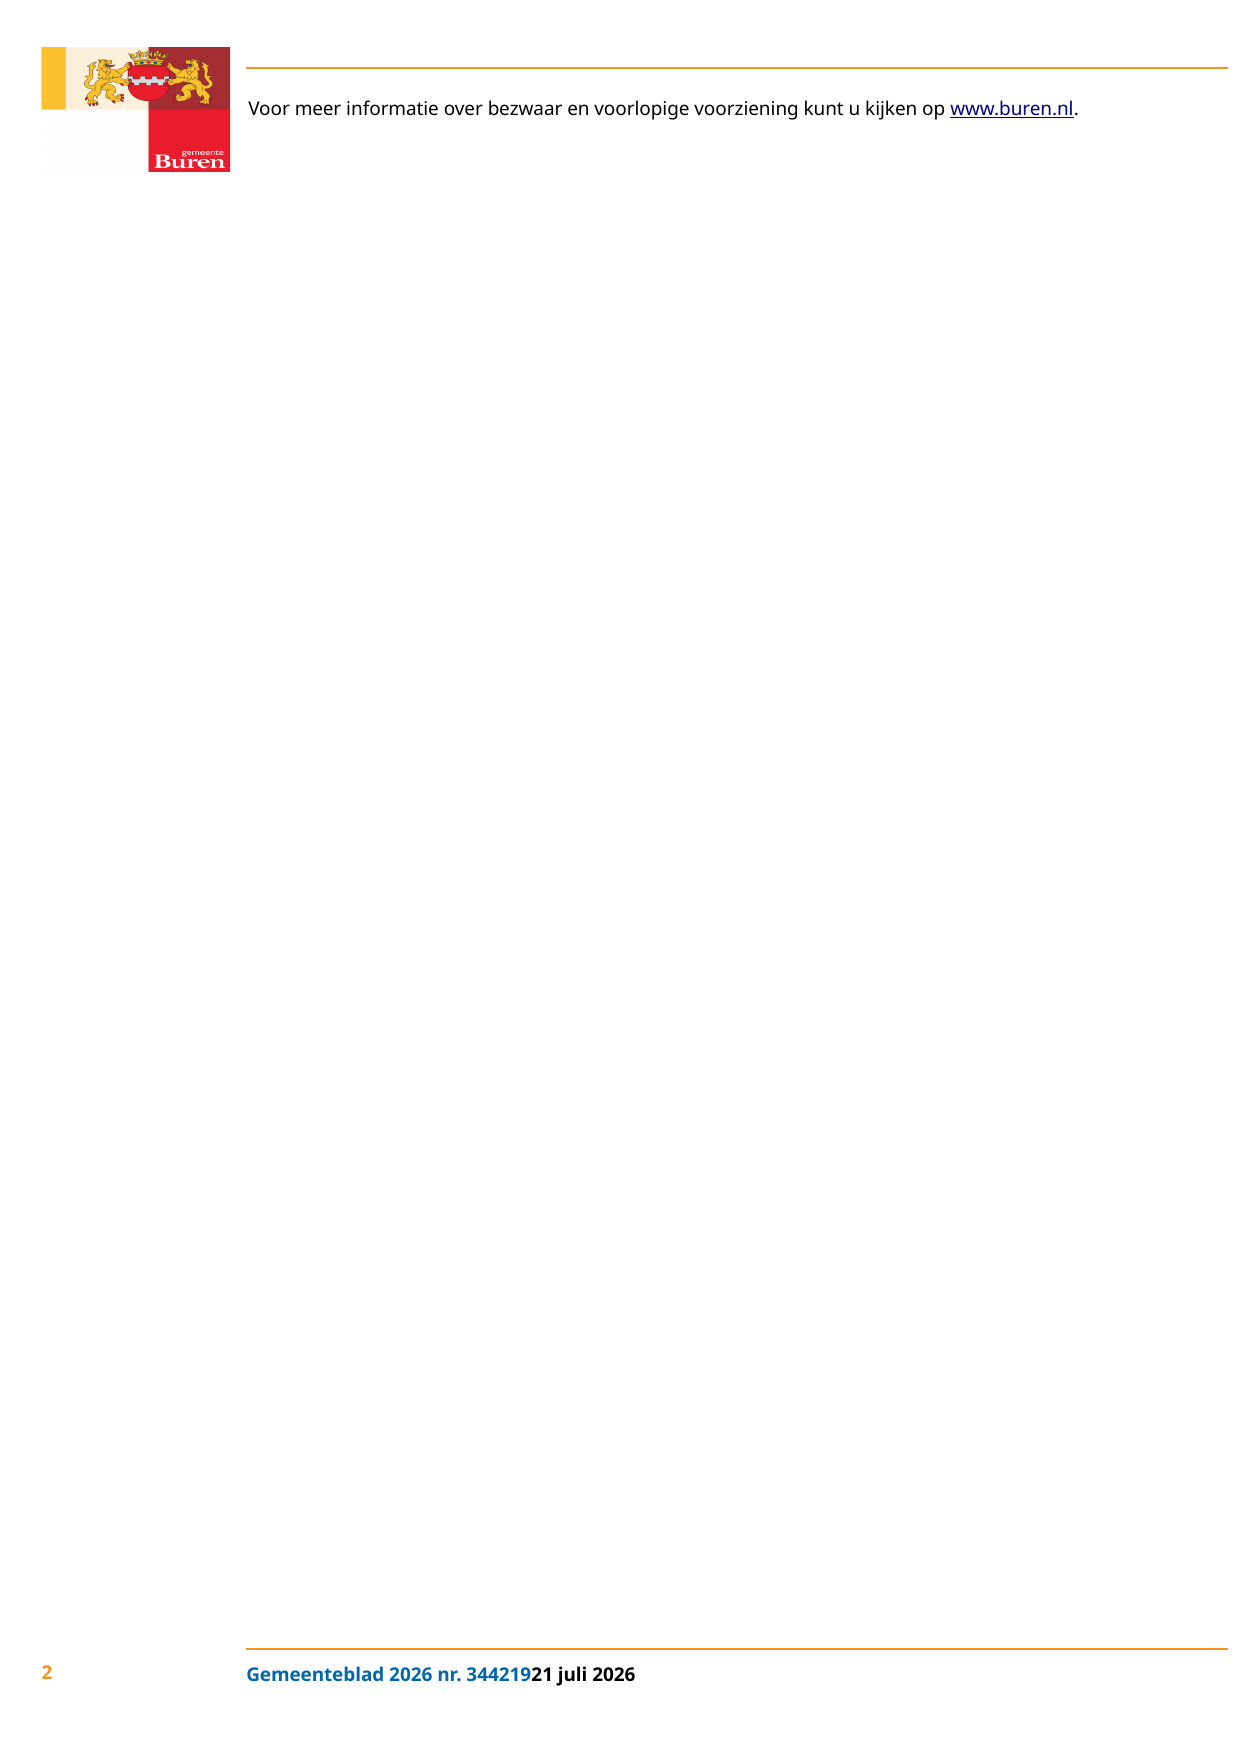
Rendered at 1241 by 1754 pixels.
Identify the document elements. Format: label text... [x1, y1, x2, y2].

text Voor meer informatie over bezwaar en voorlopige voorziening kunt u kijken op www.buren.nl. [248, 95, 1152, 121]
picture [41, 47, 231, 172]
